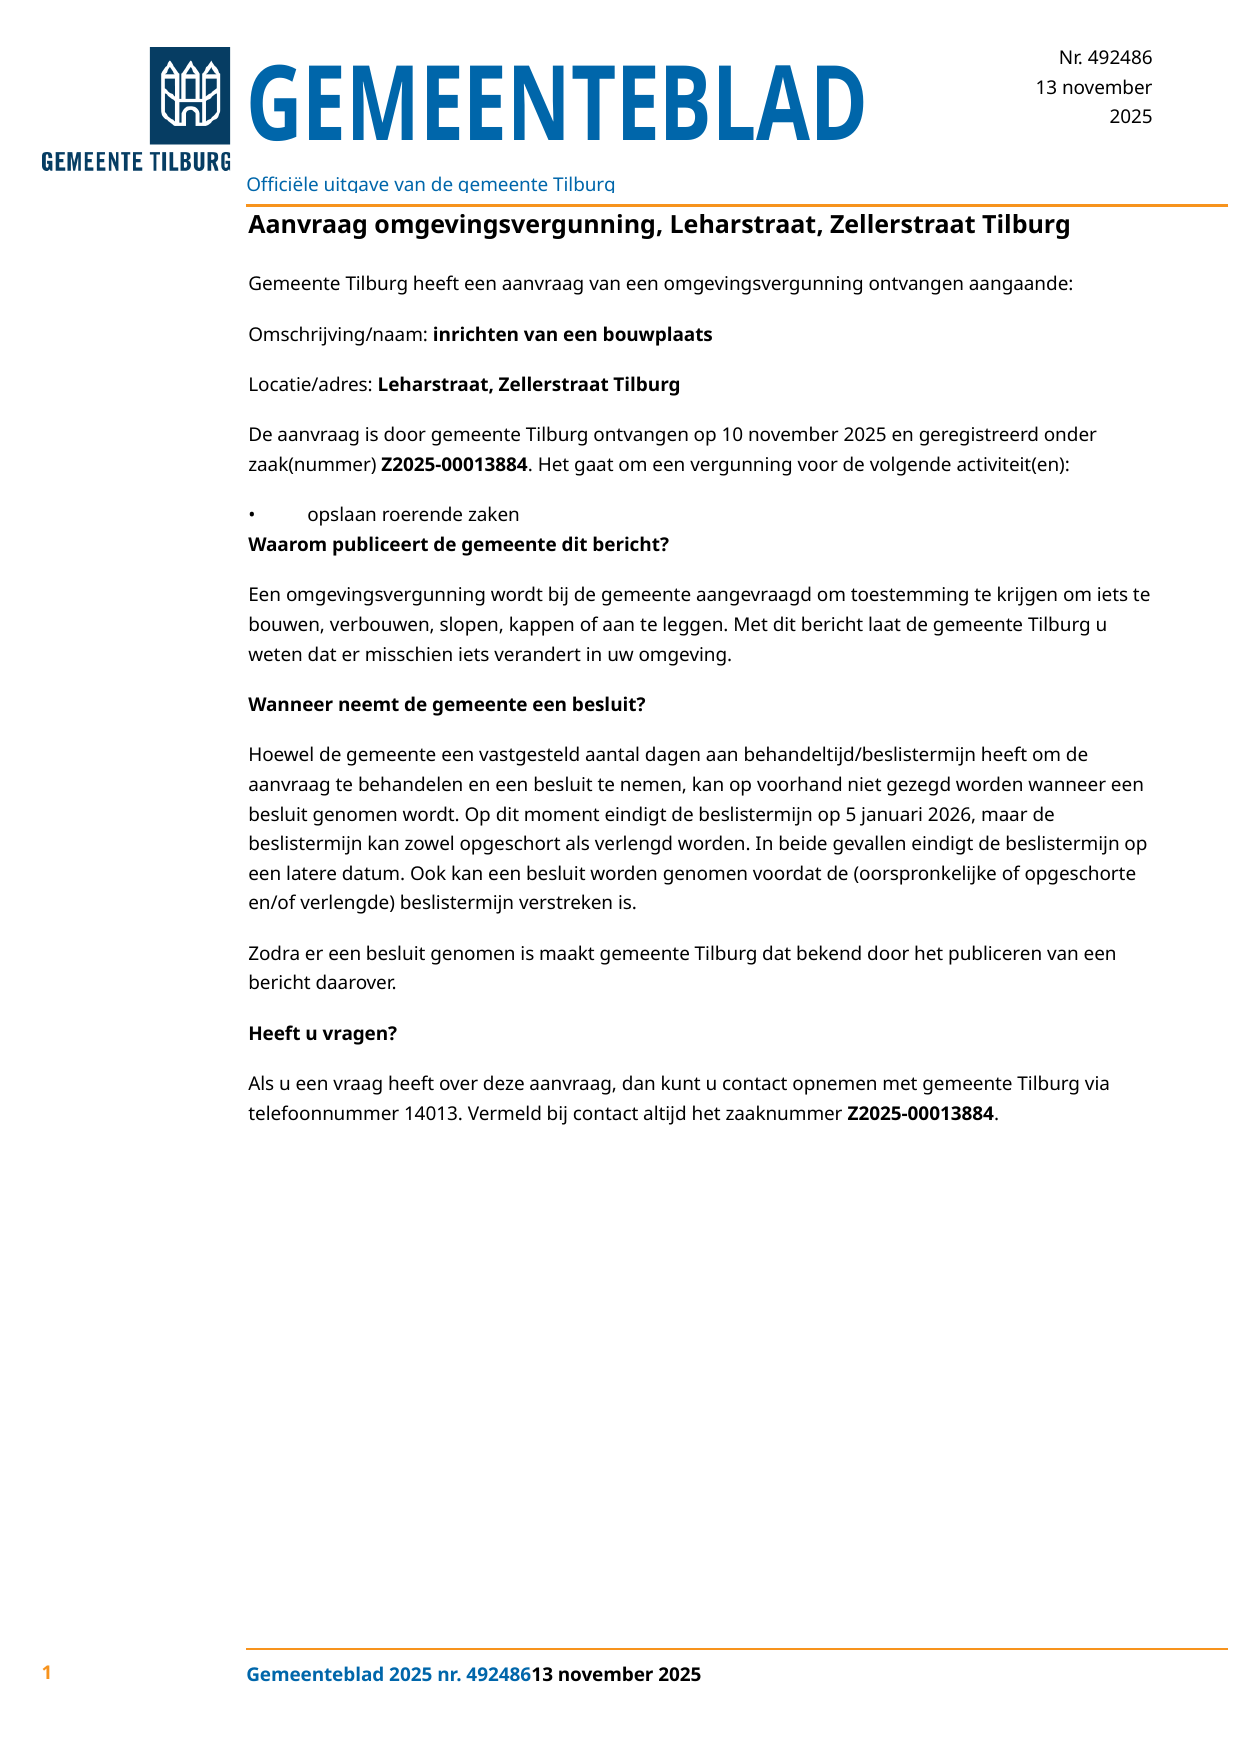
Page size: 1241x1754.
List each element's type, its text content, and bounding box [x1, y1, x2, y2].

list opslaan roerende zaken [248, 502, 1152, 527]
picture [41, 47, 231, 172]
text Aanvraag omgevingsvergunning, Leharstraat, Zellerstraat Tilburg [248, 207, 1152, 241]
text Gemeente Tilburg heeft een aanvraag van een omgevingsvergunning ontvangen aangaande: [248, 270, 1152, 296]
text Hoewel de gemeente een vastgesteld aantal dagen aan behandeltijd/beslistermijn heeft om de aanvraag te behandelen en een besluit te nemen, kan op voorhand niet gezegd worden wanneer een besluit genomen wordt. Op dit moment eindigt de beslistermijn op 5 januari 2026, maar de beslistermijn kan zowel opgeschort als verlengd worden. In beide gevallen eindigt de beslistermijn op een latere datum. Ook kan een besluit worden genomen voordat de (oorspronkelijke of opgeschorte en/of verlengde) beslistermijn verstreken is. [248, 742, 1152, 915]
text Heeft u vragen? [248, 1020, 1152, 1046]
text Als u een vraag heeft over deze aanvraag, dan kunt u contact opnemen met gemeente Tilburg via telefoonnummer 14013. Vermeld bij contact altijd het zaaknummer Z2025-00013884. [248, 1070, 1152, 1126]
text De aanvraag is door gemeente Tilburg ontvangen op 10 november 2025 en geregistreerd onder zaak(nummer) Z2025-00013884. Het gaat om een vergunning voor de volgende activiteit(en): [248, 422, 1152, 477]
text Zodra er een besluit genomen is maakt gemeente Tilburg dat bekend door het publiceren van een bericht daarover. [248, 940, 1152, 995]
text Omschrijving/naam: inrichten van een bouwplaats [248, 321, 1152, 346]
text Locatie/adres: Leharstraat, Zellerstraat Tilburg [248, 371, 1152, 397]
text Een omgevingsvergunning wordt bij de gemeente aangevraagd om toestemming te krijgen om iets te bouwen, verbouwen, slopen, kappen of aan te leggen. Met dit bericht laat de gemeente Tilburg u weten dat er misschien iets verandert in uw omgeving. [248, 582, 1152, 666]
text Waarom publiceert de gemeente dit bericht? [248, 531, 1152, 557]
text Wanneer neemt de gemeente een besluit? [248, 691, 1152, 717]
